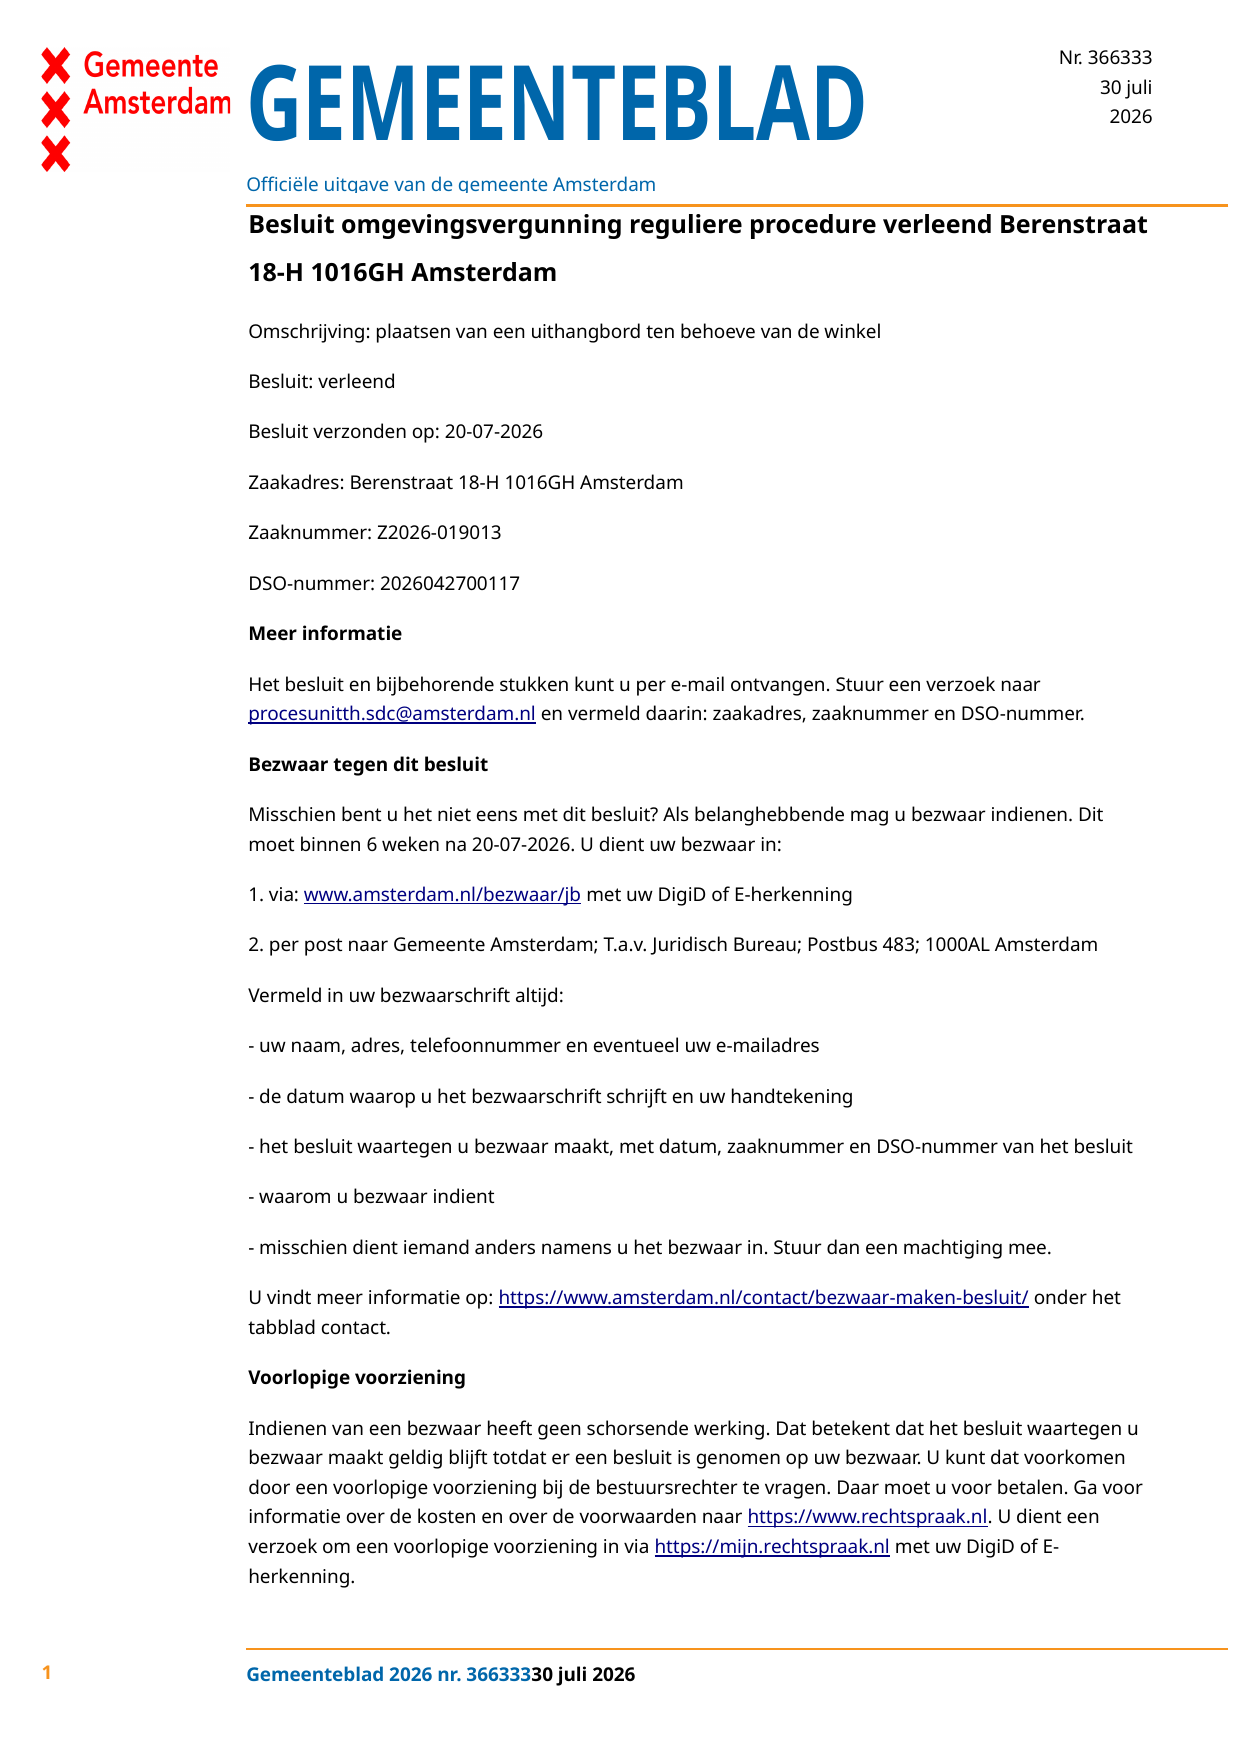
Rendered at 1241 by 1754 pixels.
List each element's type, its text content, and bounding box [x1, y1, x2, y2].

text Misschien bent u het niet eens met dit besluit? Als belanghebbende mag u bezwaar indienen. Dit moet binnen 6 weken na 20-07-2026. U dient uw bezwaar in: [248, 801, 1152, 857]
text 2. per post naar Gemeente Amsterdam; T.a.v. Juridisch Bureau; Postbus 483; 1000AL Amsterdam [248, 932, 1152, 957]
text DSO-nummer: 2026042700117 [248, 570, 1152, 596]
text Besluit omgevingsvergunning reguliere procedure verleend Berenstraat 18-H 1016GH Amsterdam [248, 207, 1152, 288]
text Bezwaar tegen dit besluit [248, 751, 1152, 777]
text 1. via: www.amsterdam.nl/bezwaar/jb met uw DigiD of E-herkenning [248, 881, 1152, 907]
text Het besluit en bijbehorende stukken kunt u per e-mail ontvangen. Stuur een verzoek naar procesunitth.sdc@amsterdam.nl en vermeld daarin: zaakadres, zaaknummer en DSO-nummer. [248, 671, 1152, 726]
text - uw naam, adres, telefoonnummer en eventueel uw e-mailadres [248, 1032, 1152, 1058]
text Zaaknummer: Z2026-019013 [248, 519, 1152, 545]
text U vindt meer informatie op: https://www.amsterdam.nl/contact/bezwaar-maken-besluit/ onder het tabblad contact. [248, 1284, 1152, 1340]
text Omschrijving: plaatsen van een uithangbord ten behoeve van de winkel [248, 318, 1152, 344]
picture [41, 47, 231, 172]
text Meer informatie [248, 620, 1152, 646]
text Besluit verzonden op: 20-07-2026 [248, 419, 1152, 444]
text Besluit: verleend [248, 368, 1152, 394]
text - waarom u bezwaar indient [248, 1184, 1152, 1209]
text Zaakadres: Berenstraat 18-H 1016GH Amsterdam [248, 469, 1152, 495]
text Vermeld in uw bezwaarschrift altijd: [248, 982, 1152, 1008]
text Voorlopige voorziening [248, 1364, 1152, 1390]
text Indienen van een bezwaar heeft geen schorsende werking. Dat betekent dat het besluit waartegen u bezwaar maakt geldig blijft totdat er een besluit is genomen op uw bezwaar. U kunt dat voorkomen door een voorlopige voorziening bij de bestuursrechter te vragen. Daar moet u voor betalen. Ga voor informatie over de kosten en over de voorwaarden naar https://www.rechtspraak.nl. U dient een verzoek om een voorlopige voorziening in via https://mijn.rechtspraak.nl met uw DigiD of E-herkenning. [248, 1415, 1152, 1589]
text - de datum waarop u het bezwaarschrift schrijft en uw handtekening [248, 1083, 1152, 1109]
text - het besluit waartegen u bezwaar maakt, met datum, zaaknummer en DSO-nummer van het besluit [248, 1133, 1152, 1159]
text - misschien dient iemand anders namens u het bezwaar in. Stuur dan een machtiging mee. [248, 1234, 1152, 1260]
